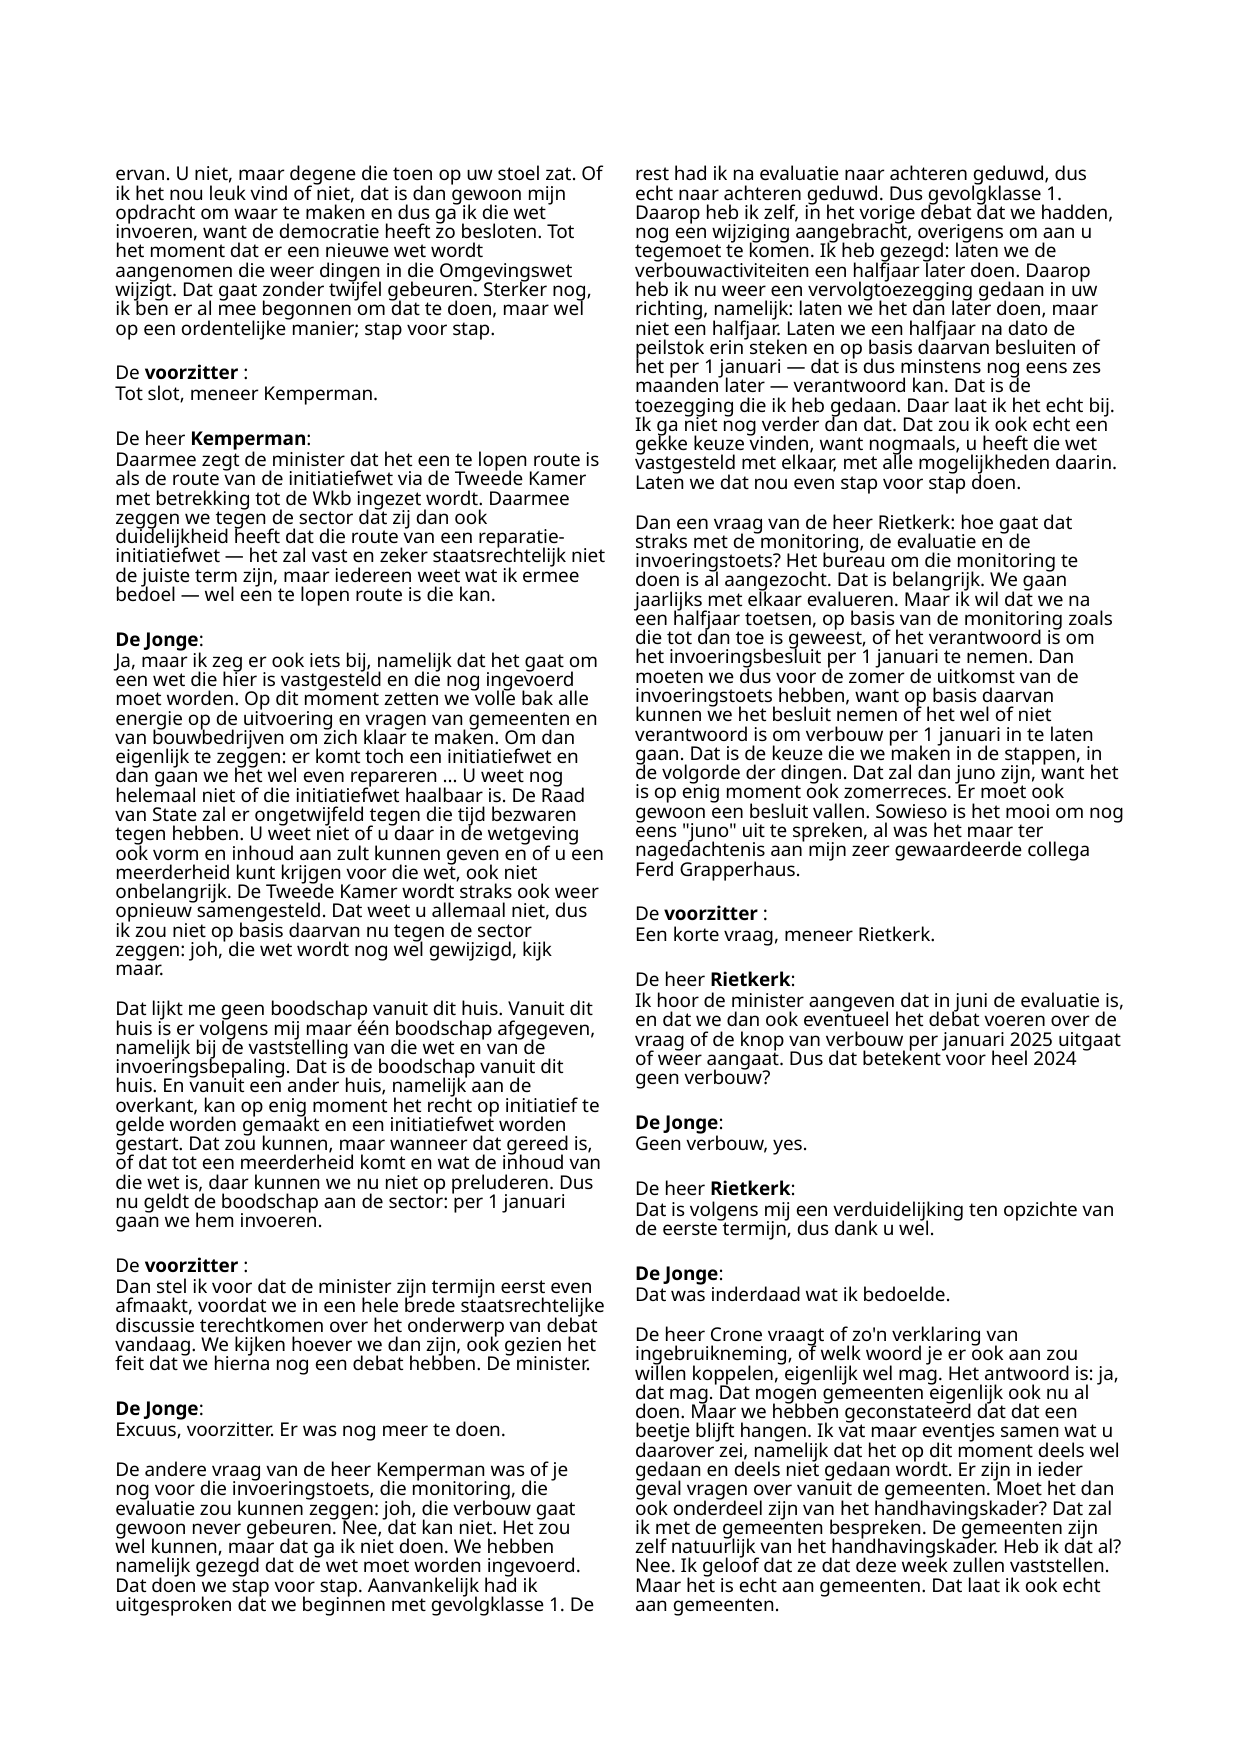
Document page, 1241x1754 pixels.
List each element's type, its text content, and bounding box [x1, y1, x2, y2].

text Geen verbouw, yes. [635, 1135, 1125, 1154]
text Ja, maar ik zeg er ook iets bij, namelijk dat het gaat om een wet die hier is vastgesteld en die nog ingevoerd moet worden. Op dit moment zetten we volle bak alle energie op de uitvoering en vragen van gemeenten en van bouwbedrijven om zich klaar te maken. Om dan eigenlijk te zeggen: er komt toch een initiatiefwet en dan gaan we het wel even repareren … U weet nog helemaal niet of die initiatiefwet haalbaar is. De Raad van State zal er ongetwijfeld tegen die tijd bezwaren tegen hebben. U weet niet of u daar in de wetgeving ook vorm en inhoud aan zult kunnen geven en of u een meerderheid kunt krijgen voor die wet, ook niet onbelangrijk. De Tweede Kamer wordt straks ook weer opnieuw samengesteld. Dat weet u allemaal niet, dus ik zou niet op basis daarvan nu tegen de sector zeggen: joh, die wet wordt nog wel gewijzigd, kijk maar. [115, 652, 605, 979]
text Excuus, voorzitter. Er was nog meer te doen. [115, 1421, 605, 1440]
text Dat was inderdaad wat ik bedoelde. [635, 1286, 1125, 1305]
text Dan een vraag van de heer Rietkerk: hoe gaat dat straks met de monitoring, de evaluatie en de invoeringstoets? Het bureau om die monitoring te doen is al aangezocht. Dat is belangrijk. We gaan jaarlijks met elkaar evalueren. Maar ik wil dat we na een halfjaar toetsen, op basis van de monitoring zoals die tot dan toe is geweest, of het verantwoord is om het invoeringsbesluit per 1 januari te nemen. Dan moeten we dus voor de zomer de uitkomst van de invoeringstoets hebben, want op basis daarvan kunnen we het besluit nemen of het wel of niet verantwoord is om verbouw per 1 januari in te laten gaan. Dat is de keuze die we maken in de stappen, in de volgorde der dingen. Dat zal dan juno zijn, want het is op enig moment ook zomerreces. Er moet ook gewoon een besluit vallen. Sowieso is het mooi om nog eens "juno" uit te spreken, al was het maar ter nagedachtenis aan mijn zeer gewaardeerde collega Ferd Grapperhaus. [635, 514, 1125, 880]
text Daarmee zegt de minister dat het een te lopen route is als de route van de initiatiefwet via de Tweede Kamer met betrekking tot de Wkb ingezet wordt. Daarmee zeggen we tegen de sector dat zij dan ook duidelijkheid heeft dat die route van een reparatie-initiatiefwet — het zal vast en zeker staatsrechtelijk niet de juiste term zijn, maar iedereen weet wat ik ermee bedoel — wel een te lopen route is die kan. [115, 451, 605, 605]
text De voorzitter : [115, 359, 605, 385]
text De heer Rietkerk: [635, 1175, 1125, 1201]
text De heer Kemperman: [115, 425, 605, 451]
text rest had ik na evaluatie naar achteren geduwd, dus echt naar achteren geduwd. Dus gevolgklasse 1. Daarop heb ik zelf, in het vorige debat dat we hadden, nog een wijziging aangebracht, overigens om aan u tegemoet te komen. Ik heb gezegd: laten we de verbouwactiviteiten een halfjaar later doen. Daarop heb ik nu weer een vervolgtoezegging gedaan in uw richting, namelijk: laten we het dan later doen, maar niet een halfjaar. Laten we een halfjaar na dato de peilstok erin steken en op basis daarvan besluiten of het per 1 januari — dat is dus minstens nog eens zes maanden later — verantwoord kan. Dat is de toezegging die ik heb gedaan. Daar laat ik het echt bij. Ik ga niet nog verder dan dat. Dat zou ik ook echt een gekke keuze vinden, want nogmaals, u heeft die wet vastgesteld met elkaar, met alle mogelijkheden daarin. Laten we dat nou even stap voor stap doen. [635, 165, 1125, 493]
text De Jonge: [115, 626, 605, 652]
text Tot slot, meneer Kemperman. [115, 385, 605, 404]
text De andere vraag van de heer Kemperman was of je nog voor die invoeringstoets, die monitoring, die evaluatie zou kunnen zeggen: joh, die verbouw gaat gewoon never gebeuren. Nee, dat kan niet. Het zou wel kunnen, maar dat ga ik niet doen. We hebben namelijk gezegd dat de wet moet worden ingevoerd. Dat doen we stap voor stap. Aanvankelijk had ik uitgesproken dat we beginnen met gevolgklasse 1. De [115, 1461, 605, 1615]
text De Jonge: [635, 1260, 1125, 1286]
text De Jonge: [635, 1109, 1125, 1135]
text De Jonge: [115, 1395, 605, 1421]
text Dat lijkt me geen boodschap vanuit dit huis. Vanuit dit huis is er volgens mij maar één boodschap afgegeven, namelijk bij de vaststelling van die wet en van de invoeringsbepaling. Dat is de boodschap vanuit dit huis. En vanuit een ander huis, namelijk aan de overkant, kan op enig moment het recht op initiatief te gelde worden gemaakt en een initiatiefwet worden gestart. Dat zou kunnen, maar wanneer dat gereed is, of dat tot een meerderheid komt en wat de inhoud van die wet is, daar kunnen we nu niet op preluderen. Dus nu geldt de boodschap aan de sector: per 1 januari gaan we hem invoeren. [115, 1000, 605, 1231]
text De heer Rietkerk: [635, 966, 1125, 992]
text Een korte vraag, meneer Rietkerk. [635, 926, 1125, 946]
text Dat is volgens mij een verduidelijking ten opzichte van de eerste termijn, dus dank u wel. [635, 1201, 1125, 1239]
text Ik hoor de minister aangeven dat in juni de evaluatie is, en dat we dan ook eventueel het debat voeren over de vraag of de knop van verbouw per januari 2025 uitgaat of weer aangaat. Dus dat betekent voor heel 2024 geen verbouw? [635, 992, 1125, 1088]
text De voorzitter : [635, 901, 1125, 926]
text ervan. U niet, maar degene die toen op uw stoel zat. Of ik het nou leuk vind of niet, dat is dan gewoon mijn opdracht om waar te maken en dus ga ik die wet invoeren, want de democratie heeft zo besloten. Tot het moment dat er een nieuwe wet wordt aangenomen die weer dingen in die Omgevingswet wijzigt. Dat gaat zonder twijfel gebeuren. Sterker nog, ik ben er al mee begonnen om dat te doen, maar wel op een ordentelijke manier; stap voor stap. [115, 165, 605, 339]
text De voorzitter : [115, 1252, 605, 1278]
text De heer Crone vraagt of zo'n verklaring van ingebruikneming, of welk woord je er ook aan zou willen koppelen, eigenlijk wel mag. Het antwoord is: ja, dat mag. Dat mogen gemeenten eigenlijk ook nu al doen. Maar we hebben geconstateerd dat dat een beetje blijft hangen. Ik vat maar eventjes samen wat u daarover zei, namelijk dat het op dit moment deels wel gedaan en deels niet gedaan wordt. Er zijn in ieder geval vragen over vanuit de gemeenten. Moet het dan ook onderdeel zijn van het handhavingskader? Dat zal ik met de gemeenten bespreken. De gemeenten zijn zelf natuurlijk van het handhavingskader. Heb ik dat al? Nee. Ik geloof dat ze dat deze week zullen vaststellen. Maar het is echt aan gemeenten. Dat laat ik ook echt aan gemeenten. [635, 1326, 1125, 1615]
text Dan stel ik voor dat de minister zijn termijn eerst even afmaakt, voordat we in een hele brede staatsrechtelijke discussie terechtkomen over het onderwerp van debat vandaag. We kijken hoever we dan zijn, ook gezien het feit dat we hierna nog een debat hebben. De minister. [115, 1278, 605, 1374]
